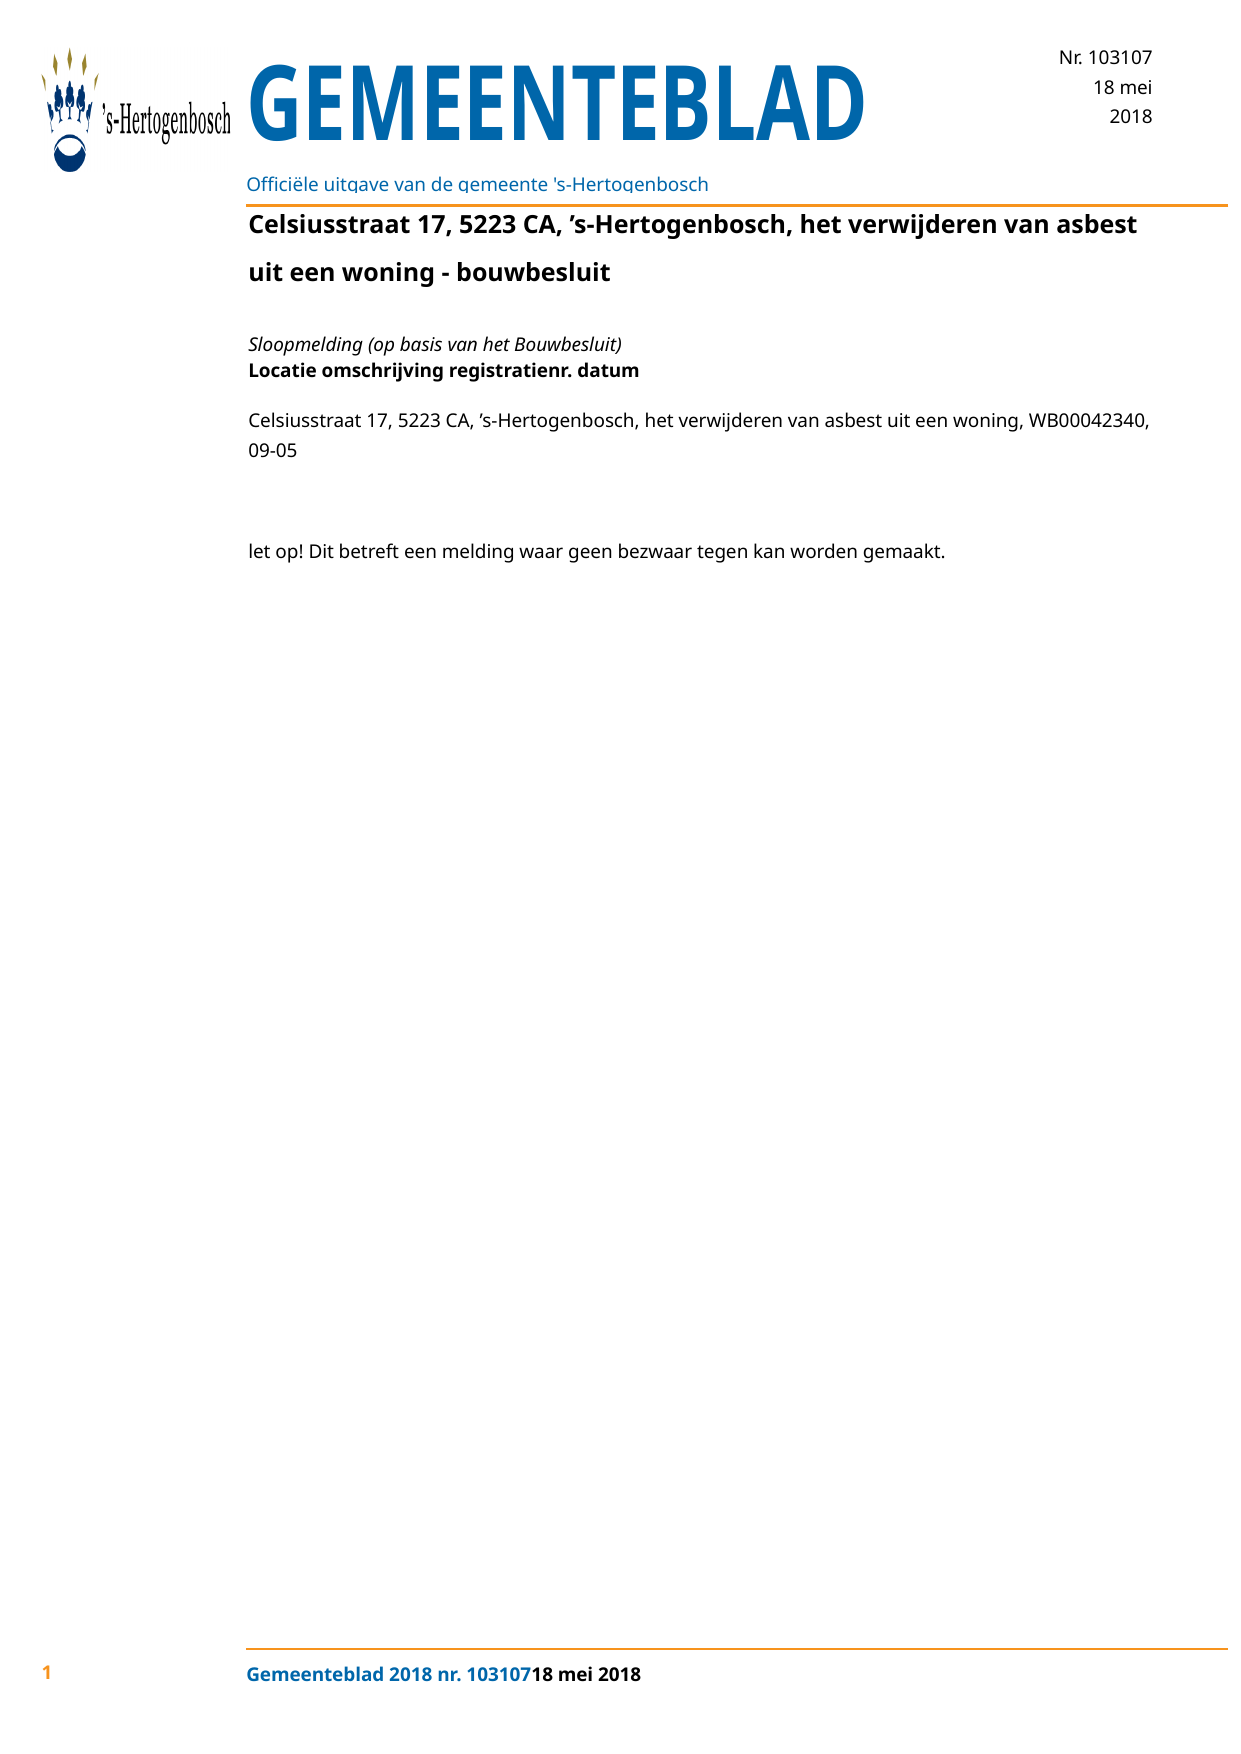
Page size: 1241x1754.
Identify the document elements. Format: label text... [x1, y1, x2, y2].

text Sloopmelding (op basis van het Bouwbesluit) [248, 331, 1152, 357]
picture [41, 47, 231, 172]
text Celsiusstraat 17, 5223 CA, ’s-Hertogenbosch, het verwijderen van asbest uit een woning, WB00042340, 09-05 [248, 408, 1152, 463]
text Celsiusstraat 17, 5223 CA, ’s-Hertogenbosch, het verwijderen van asbest uit een woning - bouwbesluit [248, 207, 1152, 288]
text let op! Dit betreft een melding waar geen bezwaar tegen kan worden gemaakt. [248, 538, 1152, 564]
text Locatie omschrijving registratienr. datum [248, 357, 1152, 383]
